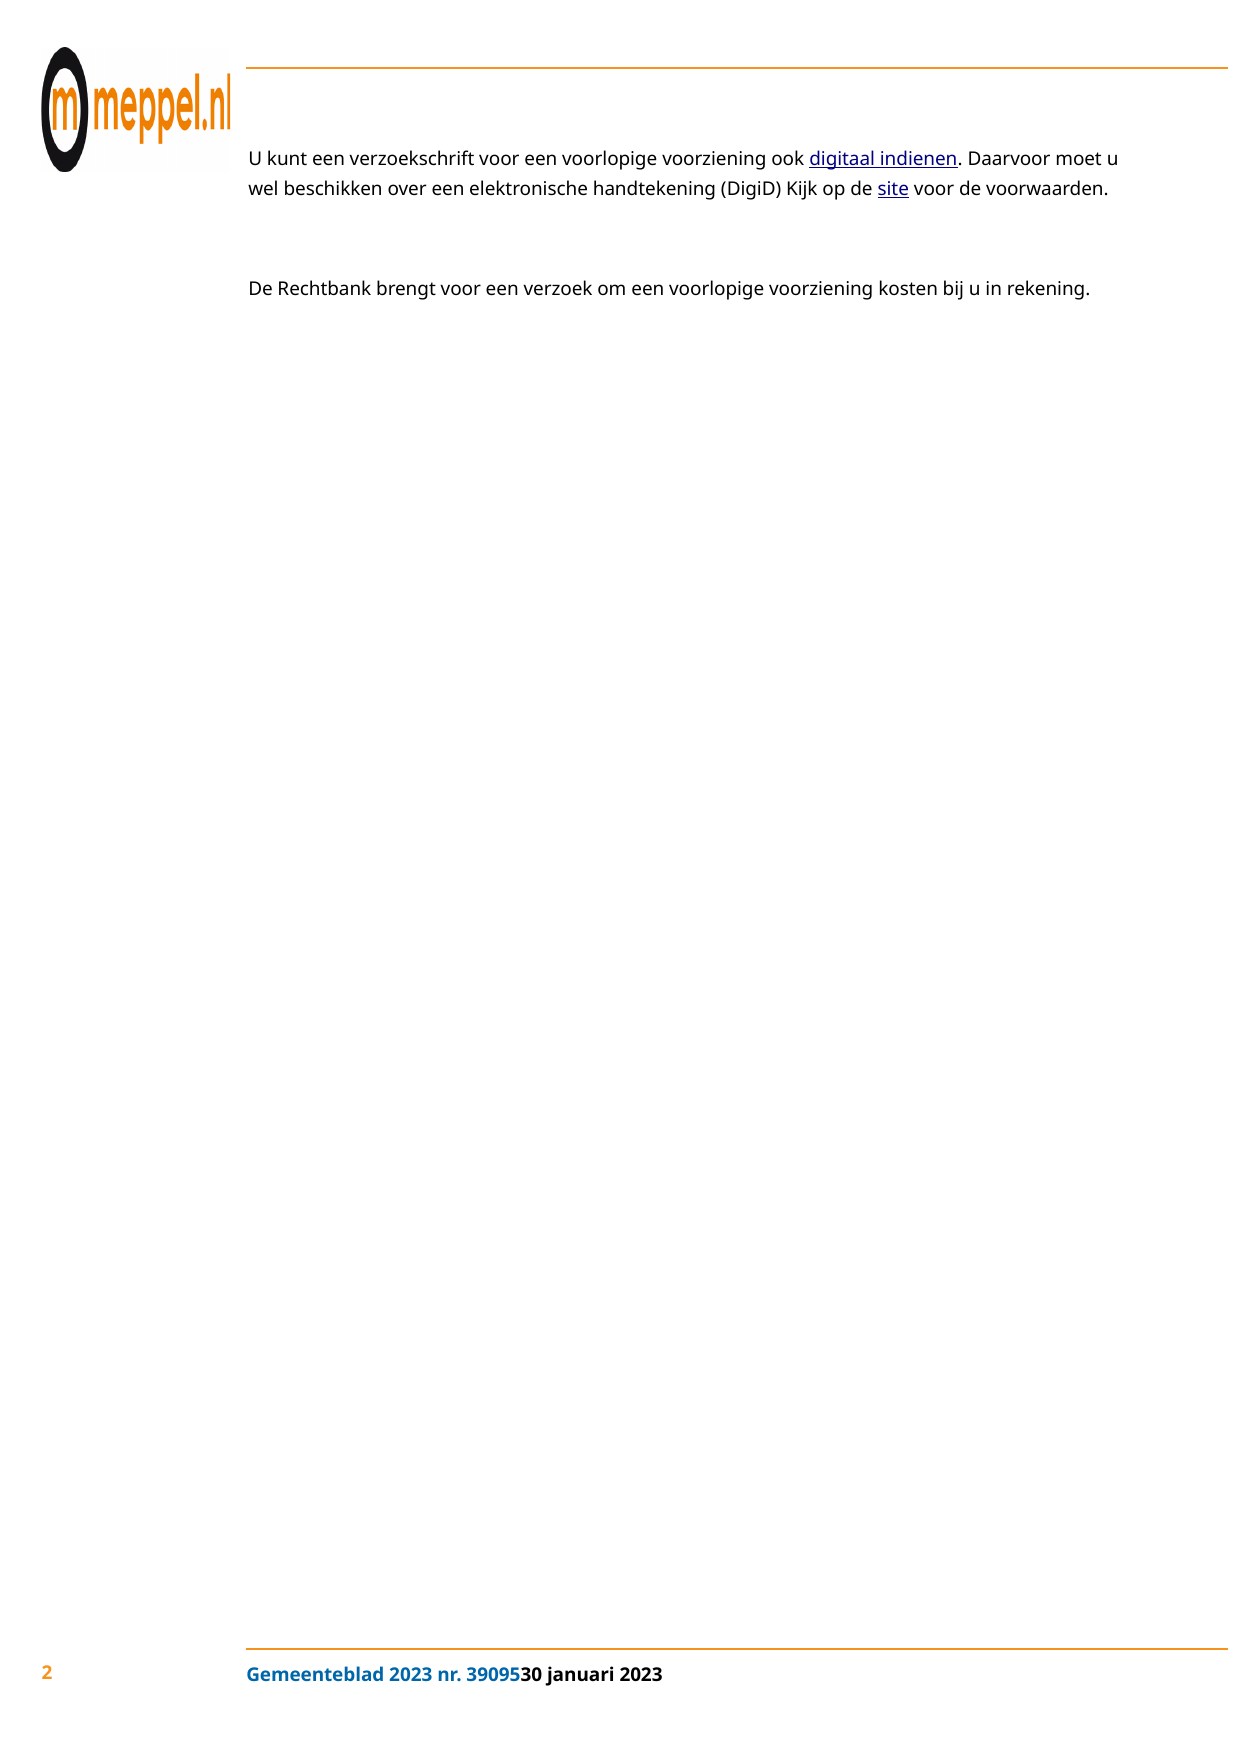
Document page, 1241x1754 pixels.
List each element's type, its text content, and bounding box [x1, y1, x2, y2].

picture [41, 47, 231, 172]
text U kunt een verzoekschrift voor een voorlopige voorziening ook digitaal indienen. Daarvoor moet u wel beschikken over een elektronische handtekening (DigiD) Kijk op de site voor de voorwaarden. [248, 145, 1152, 201]
text De Rechtbank brengt voor een verzoek om een voorlopige voorziening kosten bij u in rekening. [248, 276, 1152, 301]
